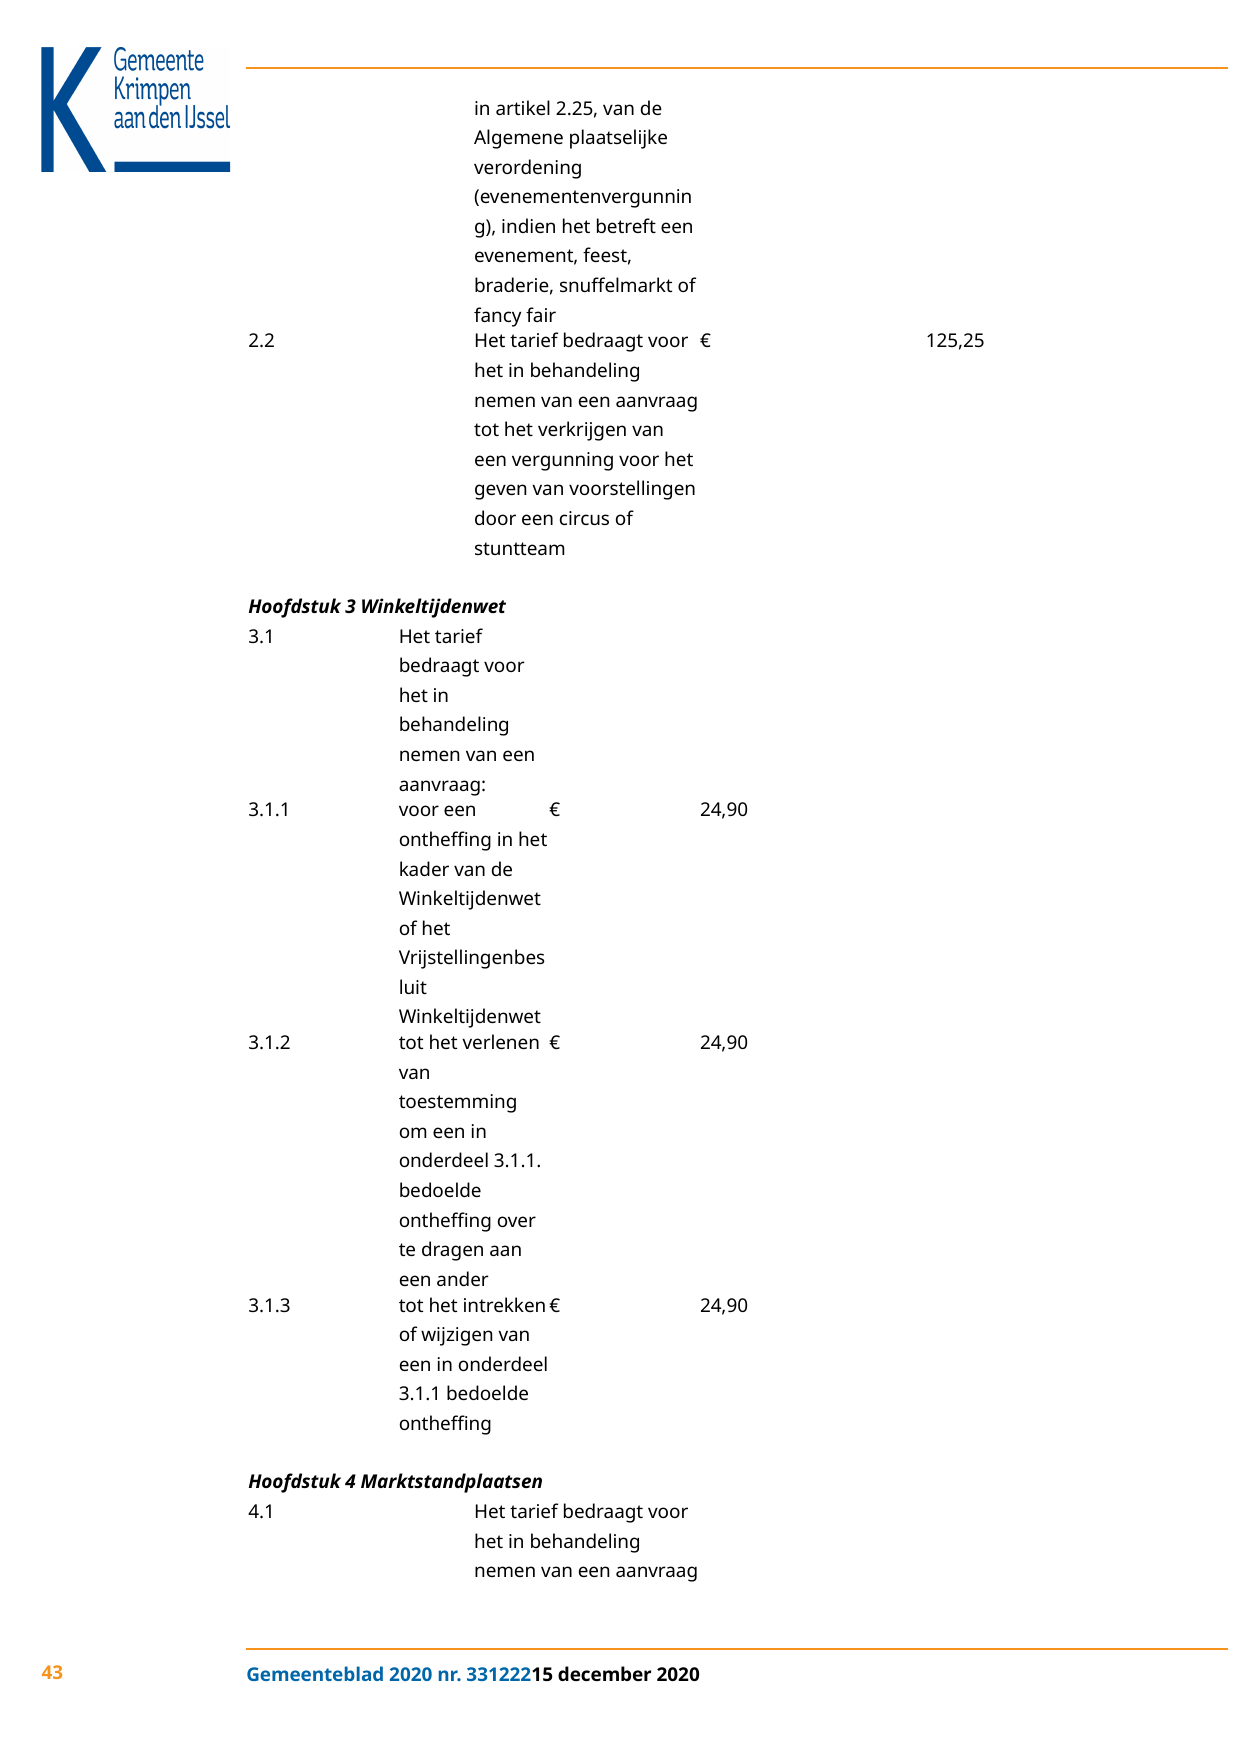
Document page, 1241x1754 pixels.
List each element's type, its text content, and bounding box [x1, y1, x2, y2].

picture [41, 47, 231, 172]
table_header [549, 623, 850, 797]
table_cell Het tarief bedraagt voor het in behandeling nemen van een aanvraag tot het verkrijgen van een vergunning voor het geven van voorstellingen door een circus of stuntteam [474, 328, 700, 560]
table_cell 2.2 [248, 328, 474, 560]
table_cell 24,90 [700, 1292, 1152, 1436]
table_cell 3.1.3 [248, 1292, 398, 1436]
table_cell 125,25 [926, 328, 1152, 560]
table_header [700, 1498, 1152, 1583]
table_cell € [549, 1029, 700, 1292]
text Hoofdstuk 4 Marktstandplaatsen [248, 1469, 1152, 1494]
table_header [850, 623, 1152, 797]
table_cell € [700, 328, 926, 560]
table_cell € [549, 797, 700, 1029]
table_header [926, 95, 1152, 328]
table_cell € [549, 1292, 700, 1436]
table_cell tot het verlenen van toestemming om een in onderdeel 3.1.1. bedoelde ontheffing over te dragen aan een ander [399, 1029, 549, 1292]
table_cell voor een ontheffing in het kader van de Winkeltijdenwet of het Vrijstellingenbesluit Winkeltijdenwet [399, 797, 549, 1029]
table_header Het tarief bedraagt voor het in behandeling nemen van een aanvraag [474, 1498, 700, 1583]
table_cell 24,90 [700, 797, 1152, 1029]
table_header 3.1 [248, 623, 398, 797]
table_cell tot het intrekken of wijzigen van een in onderdeel 3.1.1 bedoelde ontheffing [399, 1292, 549, 1436]
table_header [248, 95, 474, 328]
table_cell 3.1.2 [248, 1029, 398, 1292]
table_header [700, 95, 926, 328]
table_header 4.1 [248, 1498, 474, 1583]
text Hoofdstuk 3 Winkeltijdenwet [248, 593, 1152, 619]
table_cell 24,90 [700, 1029, 1152, 1292]
table_cell 3.1.1 [248, 797, 398, 1029]
table_header Het tarief bedraagt voor het in behandeling nemen van een aanvraag: [399, 623, 549, 797]
table_header in artikel 2.25, van de Algemene plaatselijke verordening (evenementenvergunning), indien het betreft een evenement, feest, braderie, snuffelmarkt of fancy fair [474, 95, 700, 328]
